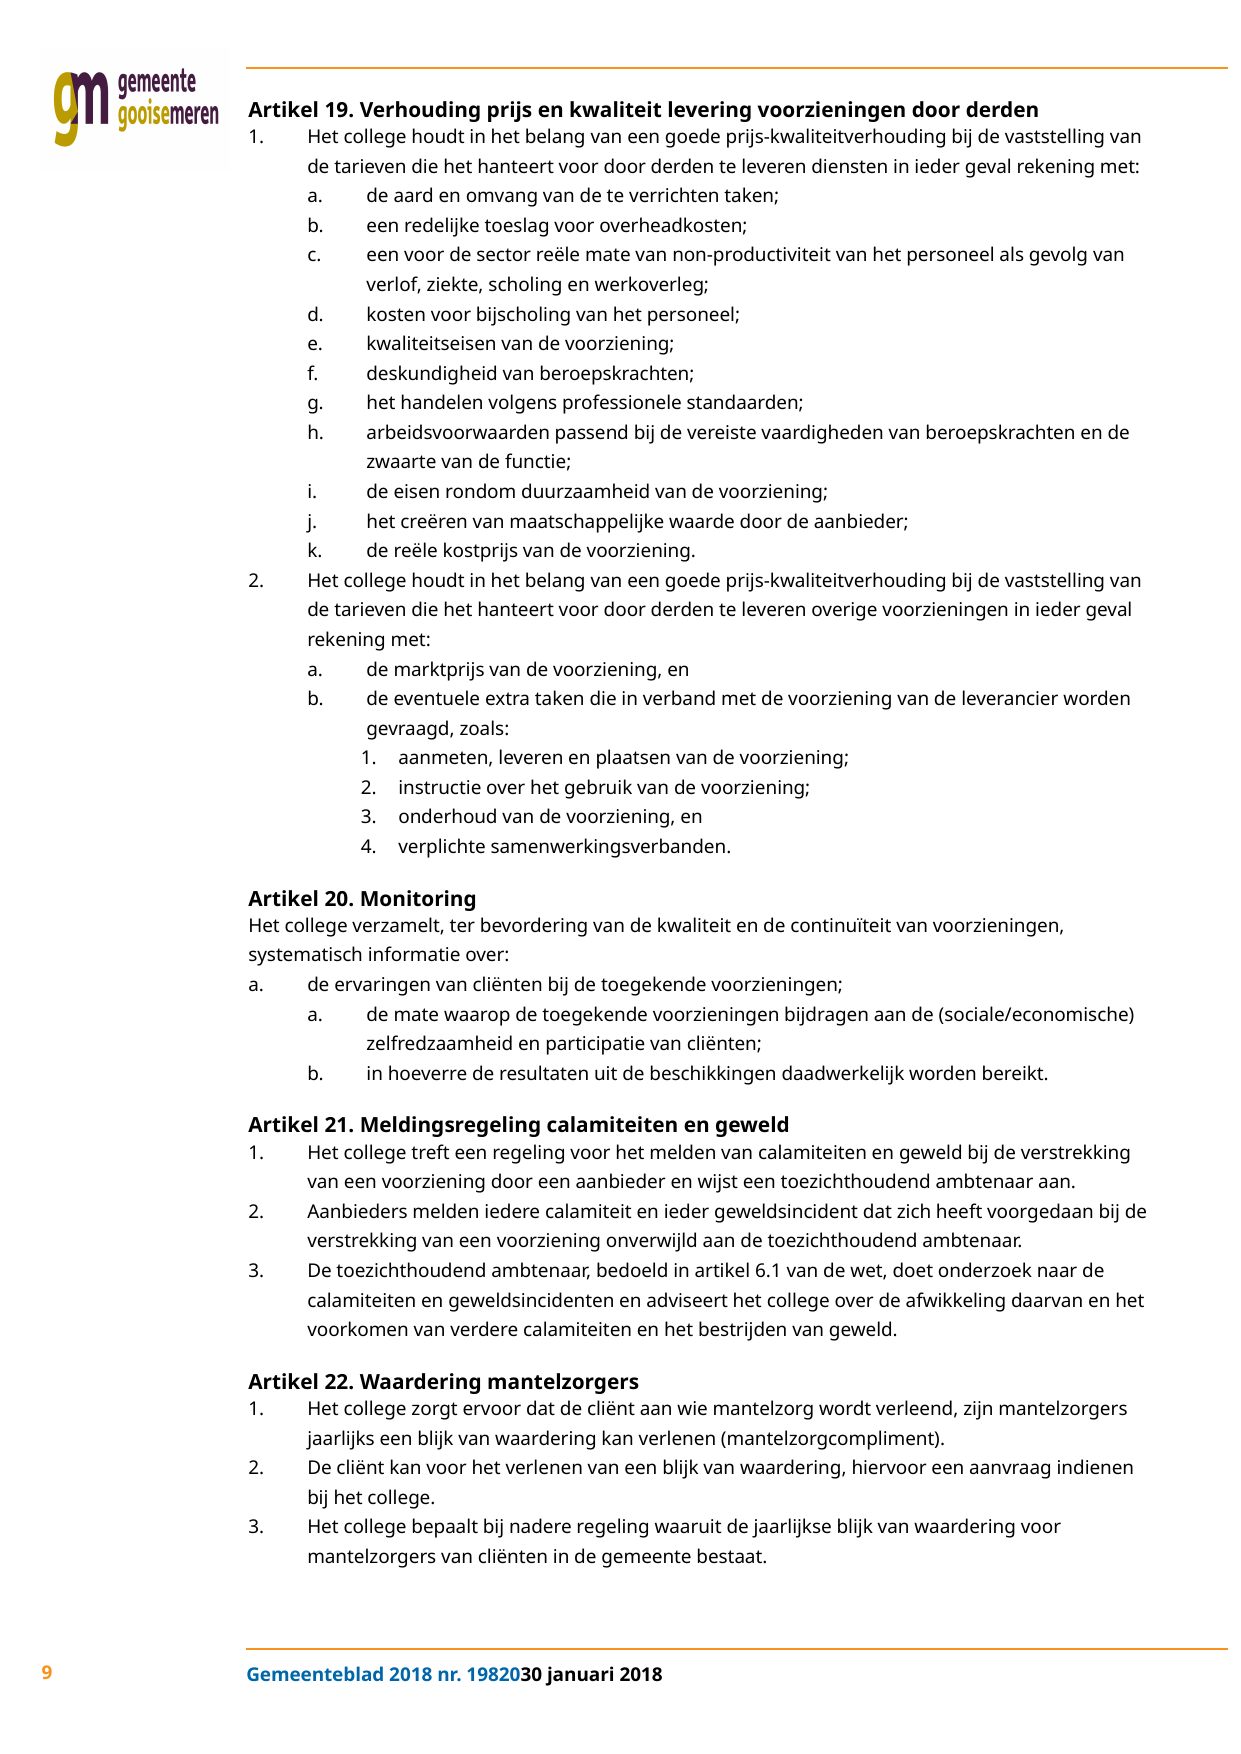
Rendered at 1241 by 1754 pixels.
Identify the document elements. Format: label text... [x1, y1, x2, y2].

list het handelen volgens professionele standaarden; [307, 389, 1152, 415]
list Het college houdt in het belang van een goede prijs-kwaliteitverhouding bij de vaststelling van de tarieven die het hanteert voor door derden te leveren overige voorzieningen in ieder geval rekening met: [248, 567, 1152, 652]
list aanmeten, leveren en plaatsen van de voorziening; [361, 744, 1152, 770]
list instructie over het gebruik van de voorziening; [361, 774, 1152, 800]
text Artikel 22. Waardering mantelzorgers [248, 1367, 1152, 1395]
list de reële kostprijs van de voorziening. [307, 537, 1152, 563]
text Het college verzamelt, ter bevordering van de kwaliteit en de continuïteit van voorzieningen, systematisch informatie over: [248, 912, 1152, 967]
picture [41, 47, 231, 172]
list De cliënt kan voor het verlenen van een blijk van waardering, hiervoor een aanvraag indienen bij het college. [248, 1454, 1152, 1510]
list verplichte samenwerkingsverbanden. [361, 833, 1152, 859]
list de ervaringen van cliënten bij de toegekende voorzieningen; [248, 971, 1152, 997]
list Het college houdt in het belang van een goede prijs-kwaliteitverhouding bij de vaststelling van de tarieven die het hanteert voor door derden te leveren diensten in ieder geval rekening met: [248, 123, 1152, 178]
list onderhoud van de voorziening, en [361, 804, 1152, 829]
list een voor de sector reële mate van non-productiviteit van het personeel als gevolg van verlof, ziekte, scholing en werkoverleg; [307, 242, 1152, 297]
list Het college treft een regeling voor het melden van calamiteiten en geweld bij de verstrekking van een voorziening door een aanbieder en wijst een toezichthoudend ambtenaar aan. [248, 1139, 1152, 1194]
list Het college zorgt ervoor dat de cliënt aan wie mantelzorg wordt verleend, zijn mantelzorgers jaarlijks een blijk van waardering kan verlenen (mantelzorgcompliment). [248, 1395, 1152, 1451]
list arbeidsvoorwaarden passend bij de vereiste vaardigheden van beroepskrachten en de zwaarte van de functie; [307, 419, 1152, 474]
list de eventuele extra taken die in verband met de voorziening van de leverancier worden gevraagd, zoals: [307, 685, 1152, 741]
list de aard en omvang van de te verrichten taken; [307, 182, 1152, 208]
text Artikel 21. Meldingsregeling calamiteiten en geweld [248, 1110, 1152, 1139]
list de mate waarop de toegekende voorzieningen bijdragen aan de (sociale/economische) zelfredzaamheid en participatie van cliënten; [307, 1001, 1152, 1056]
list deskundigheid van beroepskrachten; [307, 360, 1152, 386]
list kosten voor bijscholing van het personeel; [307, 301, 1152, 326]
list een redelijke toeslag voor overheadkosten; [307, 212, 1152, 238]
list de eisen rondom duurzaamheid van de voorziening; [307, 478, 1152, 504]
list De toezichthoudend ambtenaar, bedoeld in artikel 6.1 van de wet, doet onderzoek naar de calamiteiten en geweldsincidenten en adviseert het college over de afwikkeling daarvan en het voorkomen van verdere calamiteiten en het bestrijden van geweld. [248, 1257, 1152, 1342]
text Artikel 19. Verhouding prijs en kwaliteit levering voorzieningen door derden [248, 95, 1152, 123]
list het creëren van maatschappelijke waarde door de aanbieder; [307, 508, 1152, 533]
list de marktprijs van de voorziening, en [307, 656, 1152, 681]
list Het college bepaalt bij nadere regeling waaruit de jaarlijkse blijk van waardering voor mantelzorgers van cliënten in de gemeente bestaat. [248, 1513, 1152, 1569]
list kwaliteitseisen van de voorziening; [307, 330, 1152, 356]
list Aanbieders melden iedere calamiteit en ieder geweldsincident dat zich heeft voorgedaan bij de verstrekking van een voorziening onverwijld aan de toezichthoudend ambtenaar. [248, 1198, 1152, 1253]
list in hoeverre de resultaten uit de beschikkingen daadwerkelijk worden bereikt. [307, 1060, 1152, 1086]
text Artikel 20. Monitoring [248, 884, 1152, 912]
